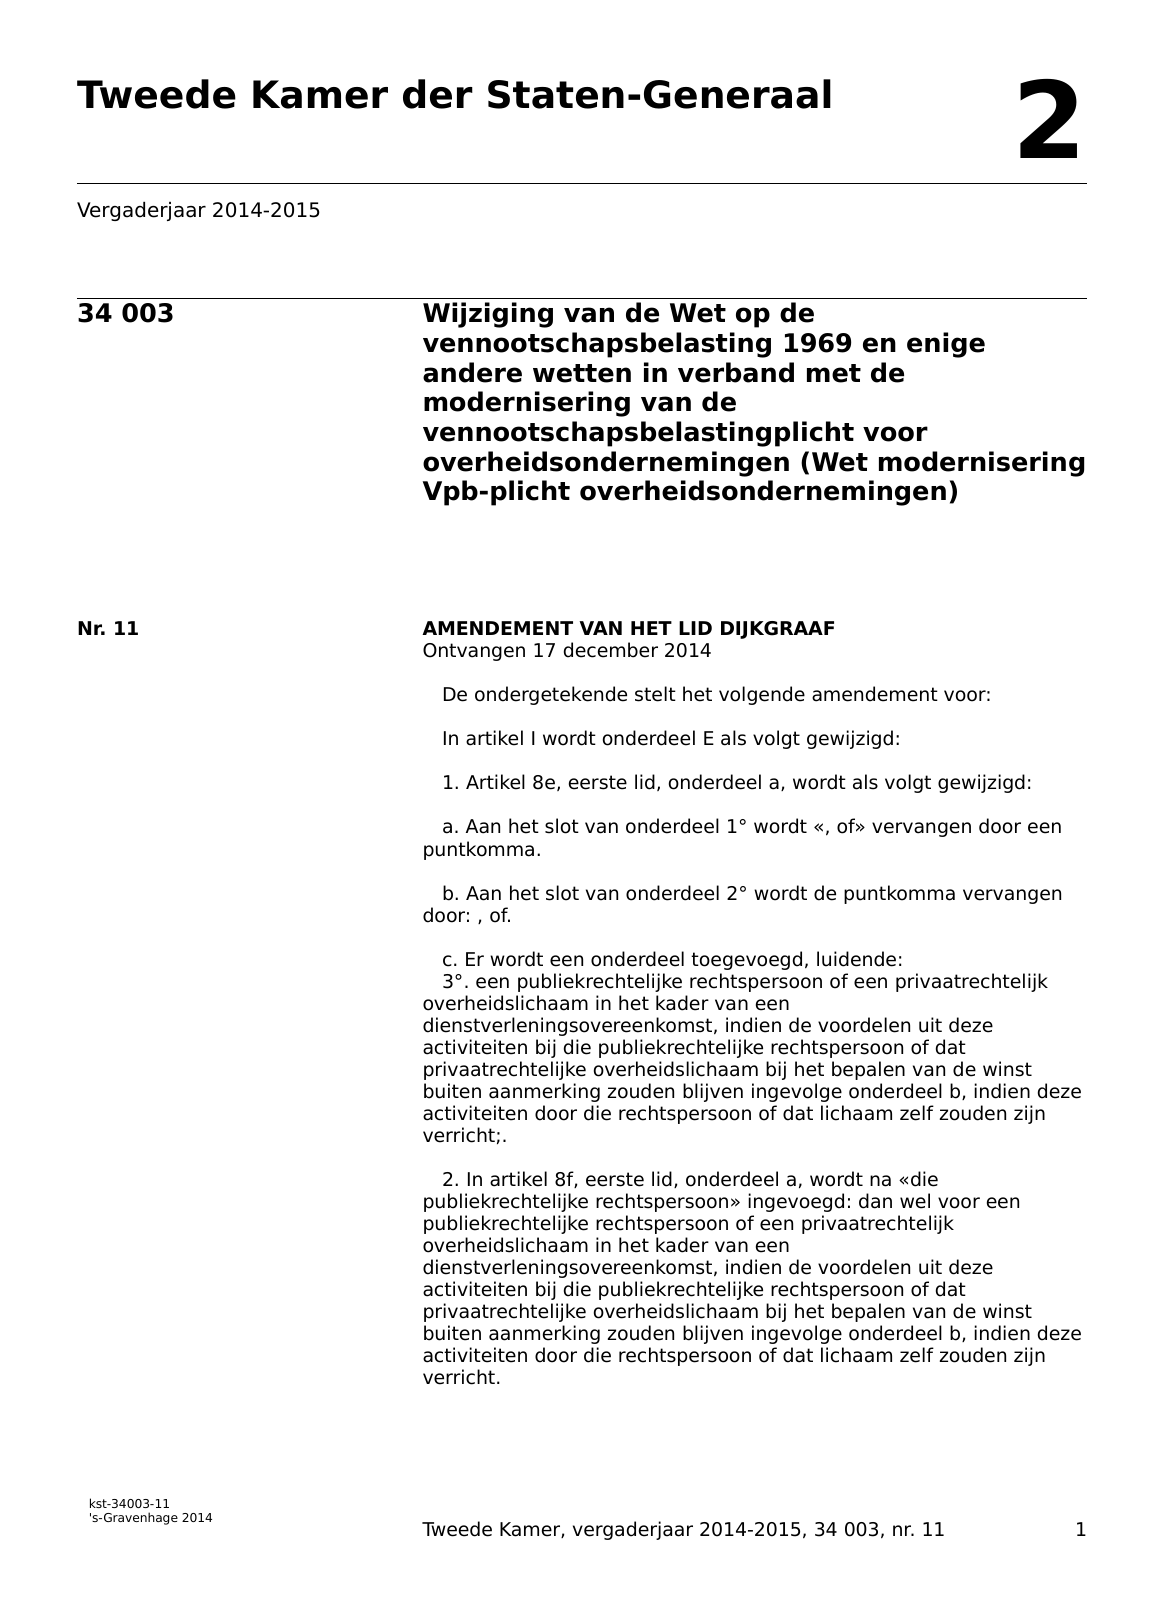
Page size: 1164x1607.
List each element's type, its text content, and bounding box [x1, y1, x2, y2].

text b. Aan het slot van onderdeel 2° wordt de puntkomma vervangen door: , of. [422, 883, 1087, 927]
text 3°. een publiekrechtelijke rechtspersoon of een privaatrechtelijk overheidslichaam in het kader van een dienstverleningsovereenkomst, indien de voordelen uit deze activiteiten bij die publiekrechtelijke rechtspersoon of dat privaatrechtelijke overheidslichaam bij het bepalen van de winst buiten aanmerking zouden blijven ingevolge onderdeel b, indien deze activiteiten door die rechtspersoon of dat lichaam zelf zouden zijn verricht;. [422, 971, 1087, 1147]
text 's-Gravenhage 2014 [88, 1511, 323, 1525]
text 1. Artikel 8e, eerste lid, onderdeel a, wordt als volgt gewijzigd: [422, 772, 1087, 794]
subtitle 34 003 Wijziging van de Wet op de vennootschapsbelasting 1969 en enige andere wetten in verband met de modernisering van de vennootschapsbelastingplicht voor overheidsondernemingen (Wet modernisering Vpb-plicht overheidsondernemingen) [77, 299, 1087, 507]
text c. Er wordt een onderdeel toegevoegd, luidende: [422, 949, 1087, 971]
text De ondergetekende stelt het volgende amendement voor: [422, 684, 1087, 706]
table_cell Vergaderjaar 2014-2015 [77, 184, 1087, 298]
text kst-34003-11 [88, 1497, 323, 1511]
text In artikel I wordt onderdeel E als volgt gewijzigd: [422, 728, 1087, 750]
table_header 2 [886, 59, 1087, 183]
text a. Aan het slot van onderdeel 1° wordt «, of» vervangen door een puntkomma. [422, 816, 1087, 860]
text 2. In artikel 8f, eerste lid, onderdeel a, wordt na «die publiekrechtelijke rechtspersoon» ingevoegd: dan wel voor een publiekrechtelijke rechtspersoon of een privaatrechtelijk overheidslichaam in het kader van een dienstverleningsovereenkomst, indien de voordelen uit deze activiteiten bij die publiekrechtelijke rechtspersoon of dat privaatrechtelijke overheidslichaam bij het bepalen van de winst buiten aanmerking zouden blijven ingevolge onderdeel b, indien deze activiteiten door die rechtspersoon of dat lichaam zelf zouden zijn verricht. [422, 1169, 1087, 1388]
subtitle Nr. 11 AMENDEMENT VAN HET LID DIJKGRAAF [77, 618, 1087, 640]
text Ontvangen 17 december 2014 [422, 640, 1087, 662]
table_header Tweede Kamer der Staten-Generaal [77, 59, 886, 183]
